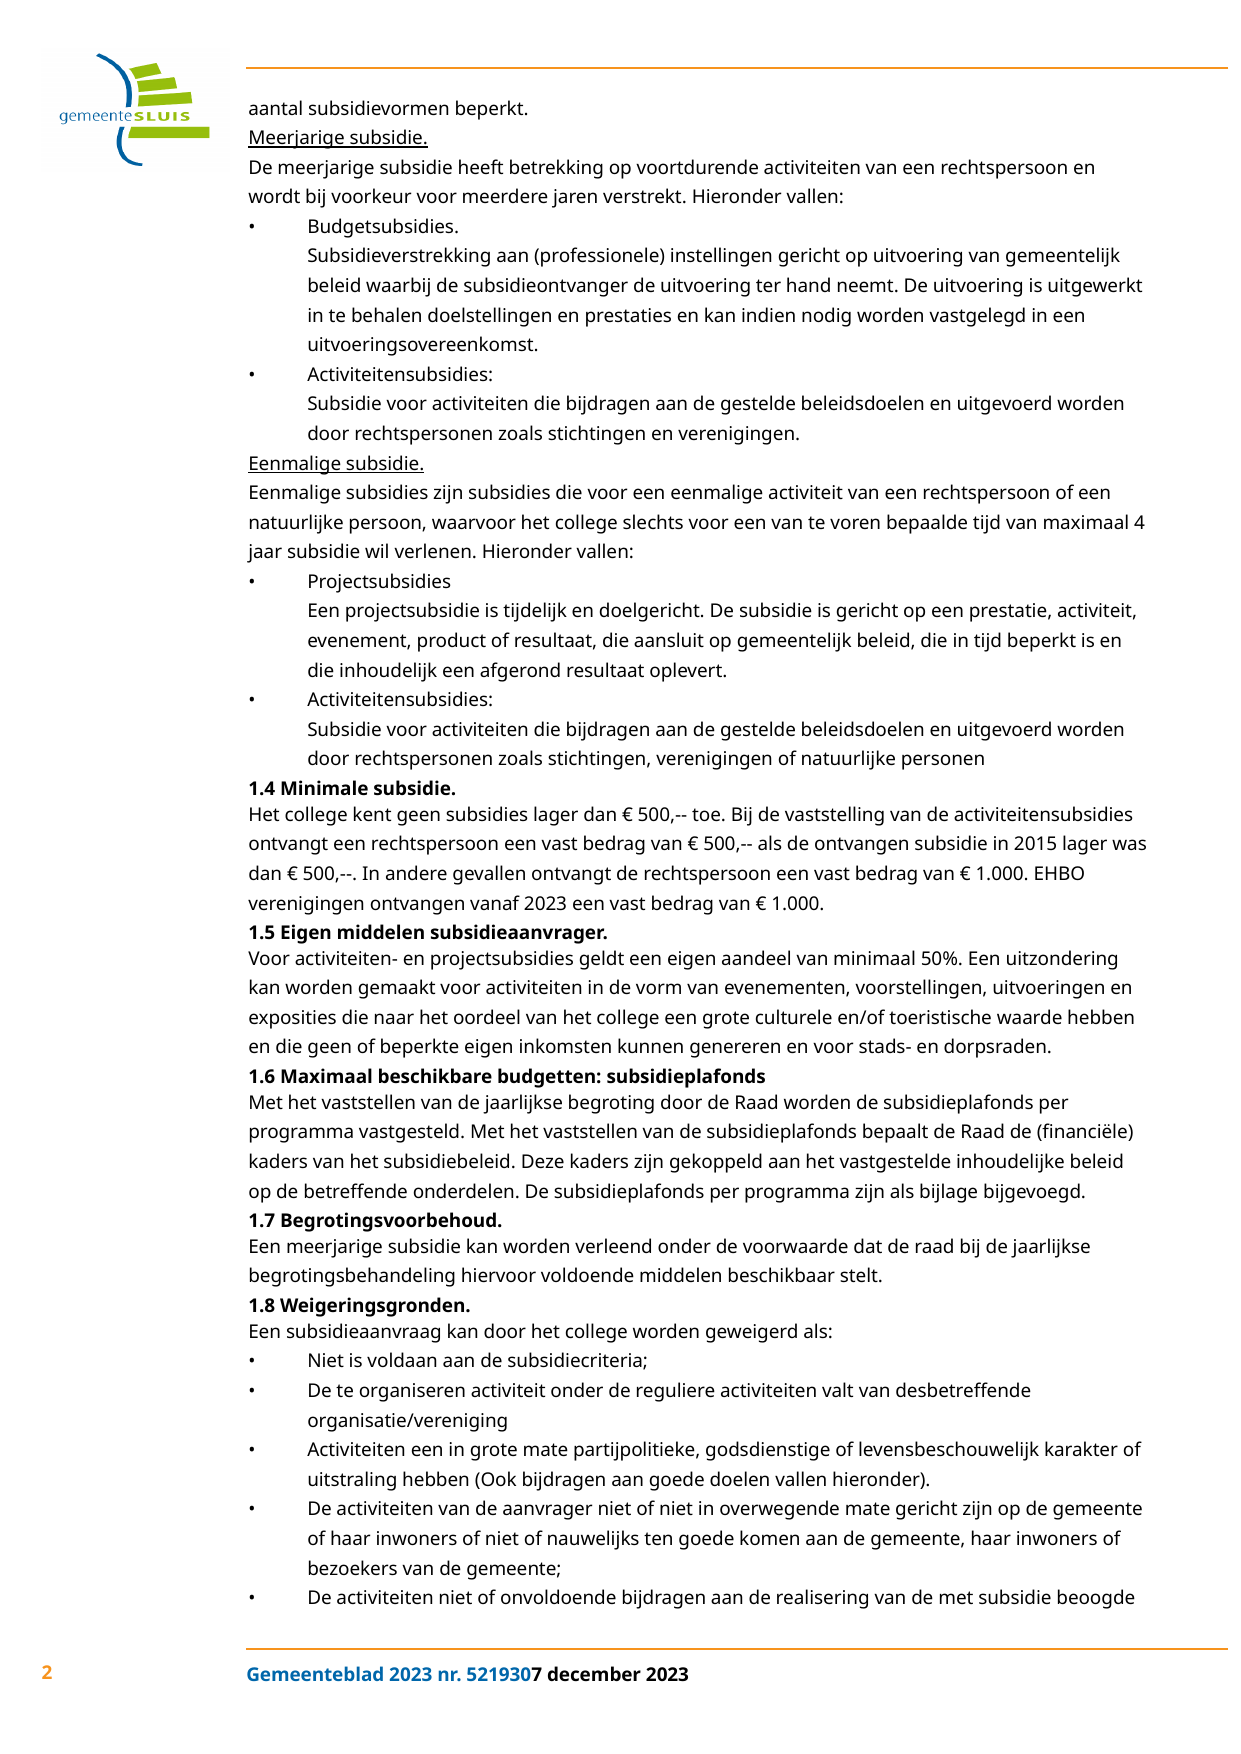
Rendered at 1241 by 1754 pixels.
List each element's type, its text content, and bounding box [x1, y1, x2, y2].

list Subsidie voor activiteiten die bijdragen aan de gestelde beleidsdoelen en uitgevoerd worden door rechtspersonen zoals stichtingen, verenigingen of natuurlijke personen [248, 716, 1152, 771]
text Een subsidieaanvraag kan door het college worden geweigerd als: [248, 1318, 1152, 1344]
text aantal subsidievormen beperkt. [248, 95, 1152, 121]
text 1.6 Maximaal beschikbare budgetten: subsidieplafonds [248, 1063, 1152, 1089]
text 1.4 Minimale subsidie. [248, 775, 1152, 801]
text Voor activiteiten- en projectsubsidies geldt een eigen aandeel van minimaal 50%. Een uitzondering kan worden gemaakt voor activiteiten in de vorm van evenementen, voorstellingen, uitvoeringen en exposities die naar het oordeel van het college een grote culturele en/of toeristische waarde hebben en die geen of beperkte eigen inkomsten kunnen genereren en voor stads- en dorpsraden. [248, 945, 1152, 1059]
list Subsidieverstrekking aan (professionele) instellingen gericht op uitvoering van gemeentelijk beleid waarbij de subsidieontvanger de uitvoering ter hand neemt. De uitvoering is uitgewerkt in te behalen doelstellingen en prestaties en kan indien nodig worden vastgelegd in een uitvoeringsovereenkomst. [248, 243, 1152, 357]
text Het college kent geen subsidies lager dan € 500,-- toe. Bij de vaststelling van de activiteitensubsidies ontvangt een rechtspersoon een vast bedrag van € 500,-- als de ontvangen subsidie in 2015 lager was dan € 500,--. In andere gevallen ontvangt de rechtspersoon een vast bedrag van € 1.000. EHBO verenigingen ontvangen vanaf 2023 een vast bedrag van € 1.000. [248, 801, 1152, 915]
text Een meerjarige subsidie kan worden verleend onder de voorwaarde dat de raad bij de jaarlijkse begrotingsbehandeling hiervoor voldoende middelen beschikbaar stelt. [248, 1233, 1152, 1288]
picture [41, 47, 231, 172]
text 1.7 Begrotingsvoorbehoud. [248, 1207, 1152, 1233]
list De te organiseren activiteit onder de reguliere activiteiten valt van desbetreffende organisatie/vereniging [248, 1377, 1152, 1432]
list De activiteiten niet of onvoldoende bijdragen aan de realisering van de met subsidie beoogde [248, 1584, 1152, 1610]
text Met het vaststellen van de jaarlijkse begroting door de Raad worden de subsidieplafonds per programma vastgesteld. Met het vaststellen van de subsidieplafonds bepaalt de Raad de (financiële) kaders van het subsidiebeleid. Deze kaders zijn gekoppeld aan het vastgestelde inhoudelijke beleid op de betreffende onderdelen. De subsidieplafonds per programma zijn als bijlage bijgevoegd. [248, 1089, 1152, 1203]
list Niet is voldaan aan de subsidiecriteria; [248, 1348, 1152, 1373]
list Subsidie voor activiteiten die bijdragen aan de gestelde beleidsdoelen en uitgevoerd worden door rechtspersonen zoals stichtingen en verenigingen. [248, 391, 1152, 446]
text Eenmalige subsidie. [248, 450, 1152, 476]
list Een projectsubsidie is tijdelijk en doelgericht. De subsidie is gericht op een prestatie, activiteit, evenement, product of resultaat, die aansluit op gemeentelijk beleid, die in tijd beperkt is en die inhoudelijk een afgerond resultaat oplevert. [248, 598, 1152, 683]
text 1.5 Eigen middelen subsidieaanvrager. [248, 919, 1152, 945]
list Projectsubsidies [248, 568, 1152, 594]
text Meerjarige subsidie. [248, 124, 1152, 150]
text Eenmalige subsidies zijn subsidies die voor een eenmalige activiteit van een rechtspersoon of een natuurlijke persoon, waarvoor het college slechts voor een van te voren bepaalde tijd van maximaal 4 jaar subsidie wil verlenen. Hieronder vallen: [248, 479, 1152, 564]
list Activiteitensubsidies: [248, 361, 1152, 387]
list Budgetsubsidies. [248, 213, 1152, 239]
list Activiteitensubsidies: [248, 686, 1152, 712]
text De meerjarige subsidie heeft betrekking op voortdurende activiteiten van een rechtspersoon en wordt bij voorkeur voor meerdere jaren verstrekt. Hieronder vallen: [248, 154, 1152, 209]
list Activiteiten een in grote mate partijpolitieke, godsdienstige of levensbeschouwelijk karakter of uitstraling hebben (Ook bijdragen aan goede doelen vallen hieronder). [248, 1436, 1152, 1492]
list De activiteiten van de aanvrager niet of niet in overwegende mate gericht zijn op de gemeente of haar inwoners of niet of nauwelijks ten goede komen aan de gemeente, haar inwoners of bezoekers van de gemeente; [248, 1496, 1152, 1580]
text 1.8 Weigeringsgronden. [248, 1292, 1152, 1318]
